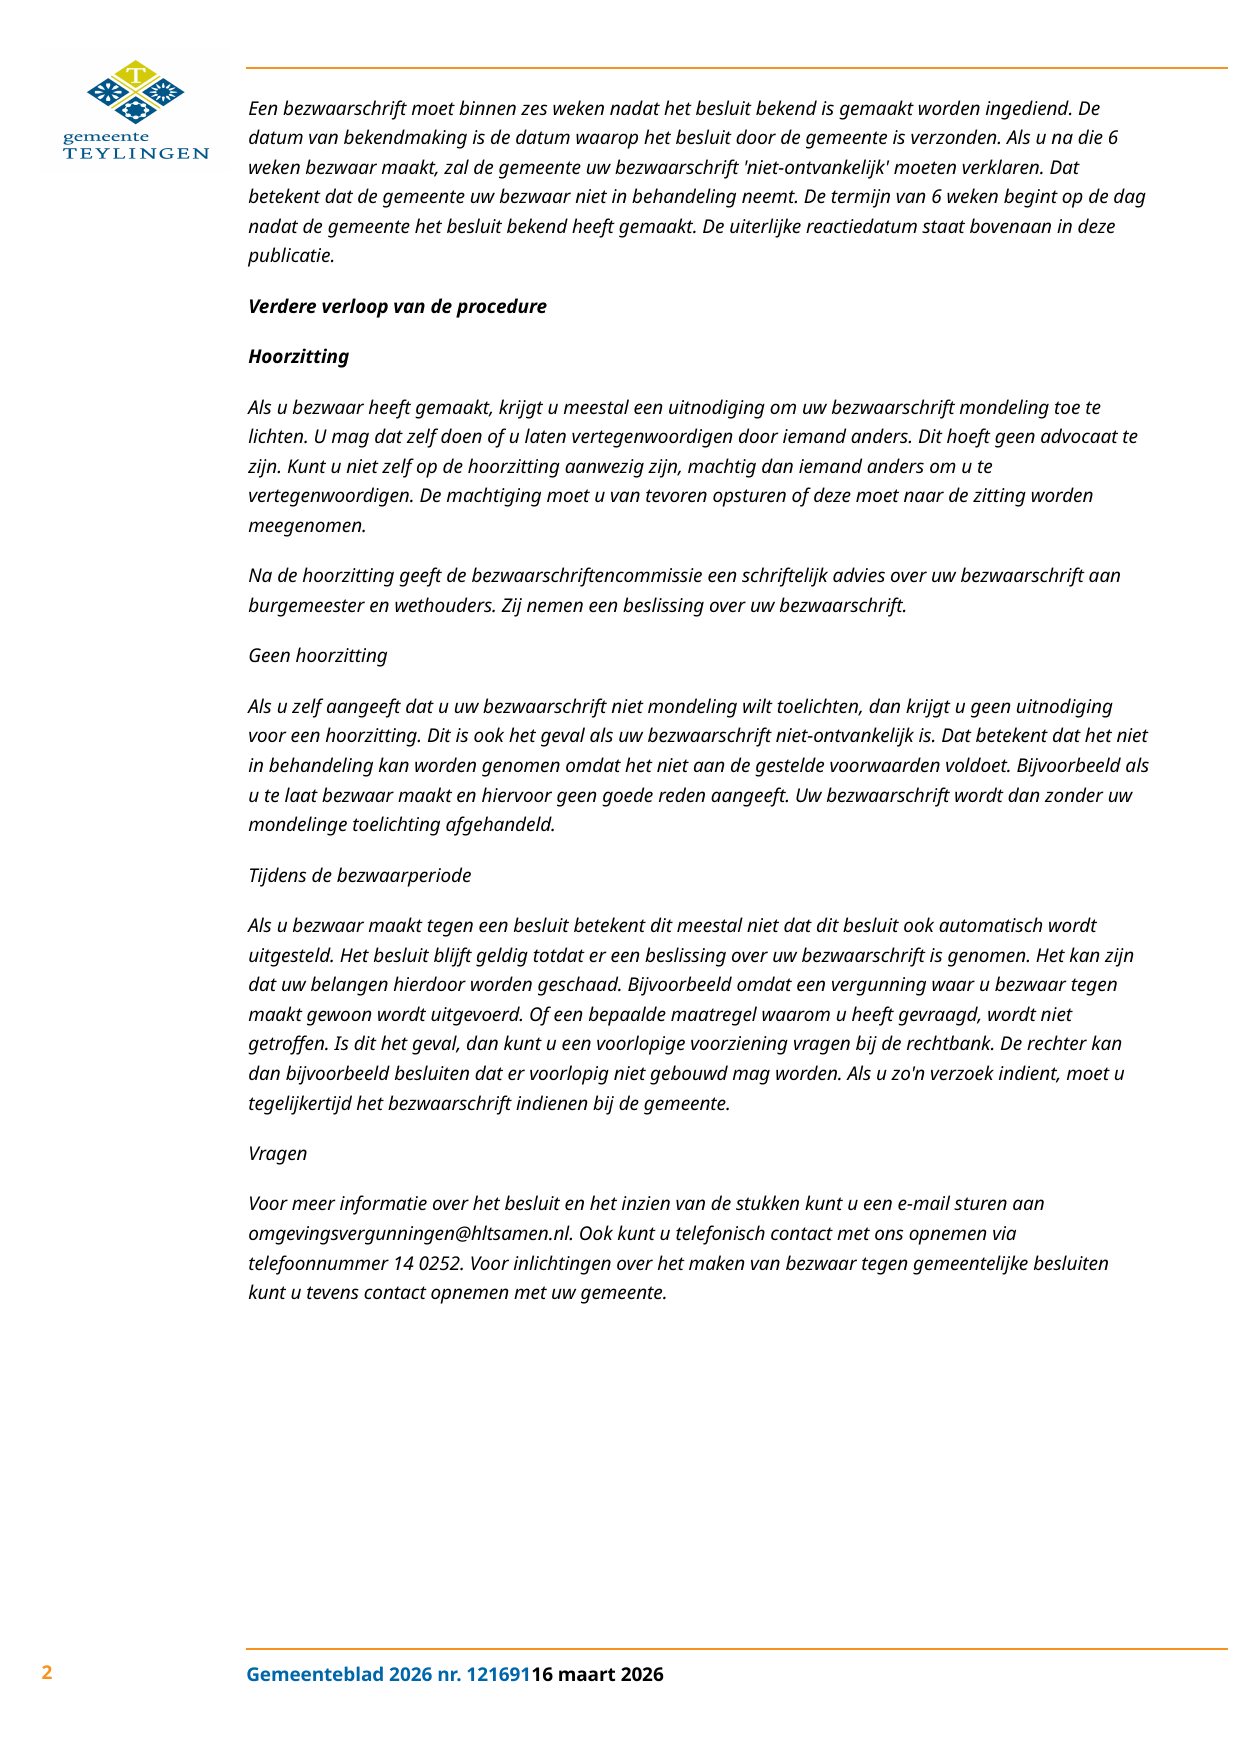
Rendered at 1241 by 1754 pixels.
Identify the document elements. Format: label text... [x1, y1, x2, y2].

text Een bezwaarschrift moet binnen zes weken nadat het besluit bekend is gemaakt worden ingediend. De datum van bekendmaking is de datum waarop het besluit door de gemeente is verzonden. Als u na die 6 weken bezwaar maakt, zal de gemeente uw bezwaarschrift 'niet-ontvankelijk' moeten verklaren. Dat betekent dat de gemeente uw bezwaar niet in behandeling neemt. De termijn van 6 weken begint op de dag nadat de gemeente het besluit bekend heeft gemaakt. De uiterlijke reactiedatum staat bovenaan in deze publicatie. [248, 95, 1152, 268]
text Hoorzitting [248, 343, 1152, 369]
text Als u zelf aangeeft dat u uw bezwaarschrift niet mondeling wilt toelichten, dan krijgt u geen uitnodiging voor een hoorzitting. Dit is ook het geval als uw bezwaarschrift niet-ontvankelijk is. Dat betekent dat het niet in behandeling kan worden genomen omdat het niet aan de gestelde voorwaarden voldoet. Bijvoorbeeld als u te laat bezwaar maakt en hiervoor geen goede reden aangeeft. Uw bezwaarschrift wordt dan zonder uw mondelinge toelichting afgehandeld. [248, 693, 1152, 837]
text Als u bezwaar heeft gemaakt, krijgt u meestal een uitnodiging om uw bezwaarschrift mondeling toe te lichten. U mag dat zelf doen of u laten vertegenwoordigen door iemand anders. Dit hoeft geen advocaat te zijn. Kunt u niet zelf op de hoorzitting aanwezig zijn, machtig dan iemand anders om u te vertegenwoordigen. De machtiging moet u van tevoren opsturen of deze moet naar de zitting worden meegenomen. [248, 394, 1152, 538]
text Na de hoorzitting geeft de bezwaarschriftencommissie een schriftelijk advies over uw bezwaarschrift aan burgemeester en wethouders. Zij nemen een beslissing over uw bezwaarschrift. [248, 563, 1152, 618]
text Voor meer informatie over het besluit en het inzien van de stukken kunt u een e-mail sturen aan omgevingsvergunningen@hltsamen.nl. Ook kunt u telefonisch contact met ons opnemen via telefoonnummer 14 0252. Voor inlichtingen over het maken van bezwaar tegen gemeentelijke besluiten kunt u tevens contact opnemen met uw gemeente. [248, 1191, 1152, 1305]
text Geen hoorzitting [248, 643, 1152, 668]
text Tijdens de bezwaarperiode [248, 862, 1152, 888]
text Verdere verloop van de procedure [248, 293, 1152, 319]
text Vragen [248, 1140, 1152, 1166]
text Als u bezwaar maakt tegen een besluit betekent dit meestal niet dat dit besluit ook automatisch wordt uitgesteld. Het besluit blijft geldig totdat er een beslissing over uw bezwaarschrift is genomen. Het kan zijn dat uw belangen hierdoor worden geschaad. Bijvoorbeeld omdat een vergunning waar u bezwaar tegen maakt gewoon wordt uitgevoerd. Of een bepaalde maatregel waarom u heeft gevraagd, wordt niet getroffen. Is dit het geval, dan kunt u een voorlopige voorziening vragen bij de rechtbank. De rechter kan dan bijvoorbeeld besluiten dat er voorlopig niet gebouwd mag worden. Als u zo'n verzoek indient, moet u tegelijkertijd het bezwaarschrift indienen bij de gemeente. [248, 912, 1152, 1116]
picture [41, 47, 231, 172]
